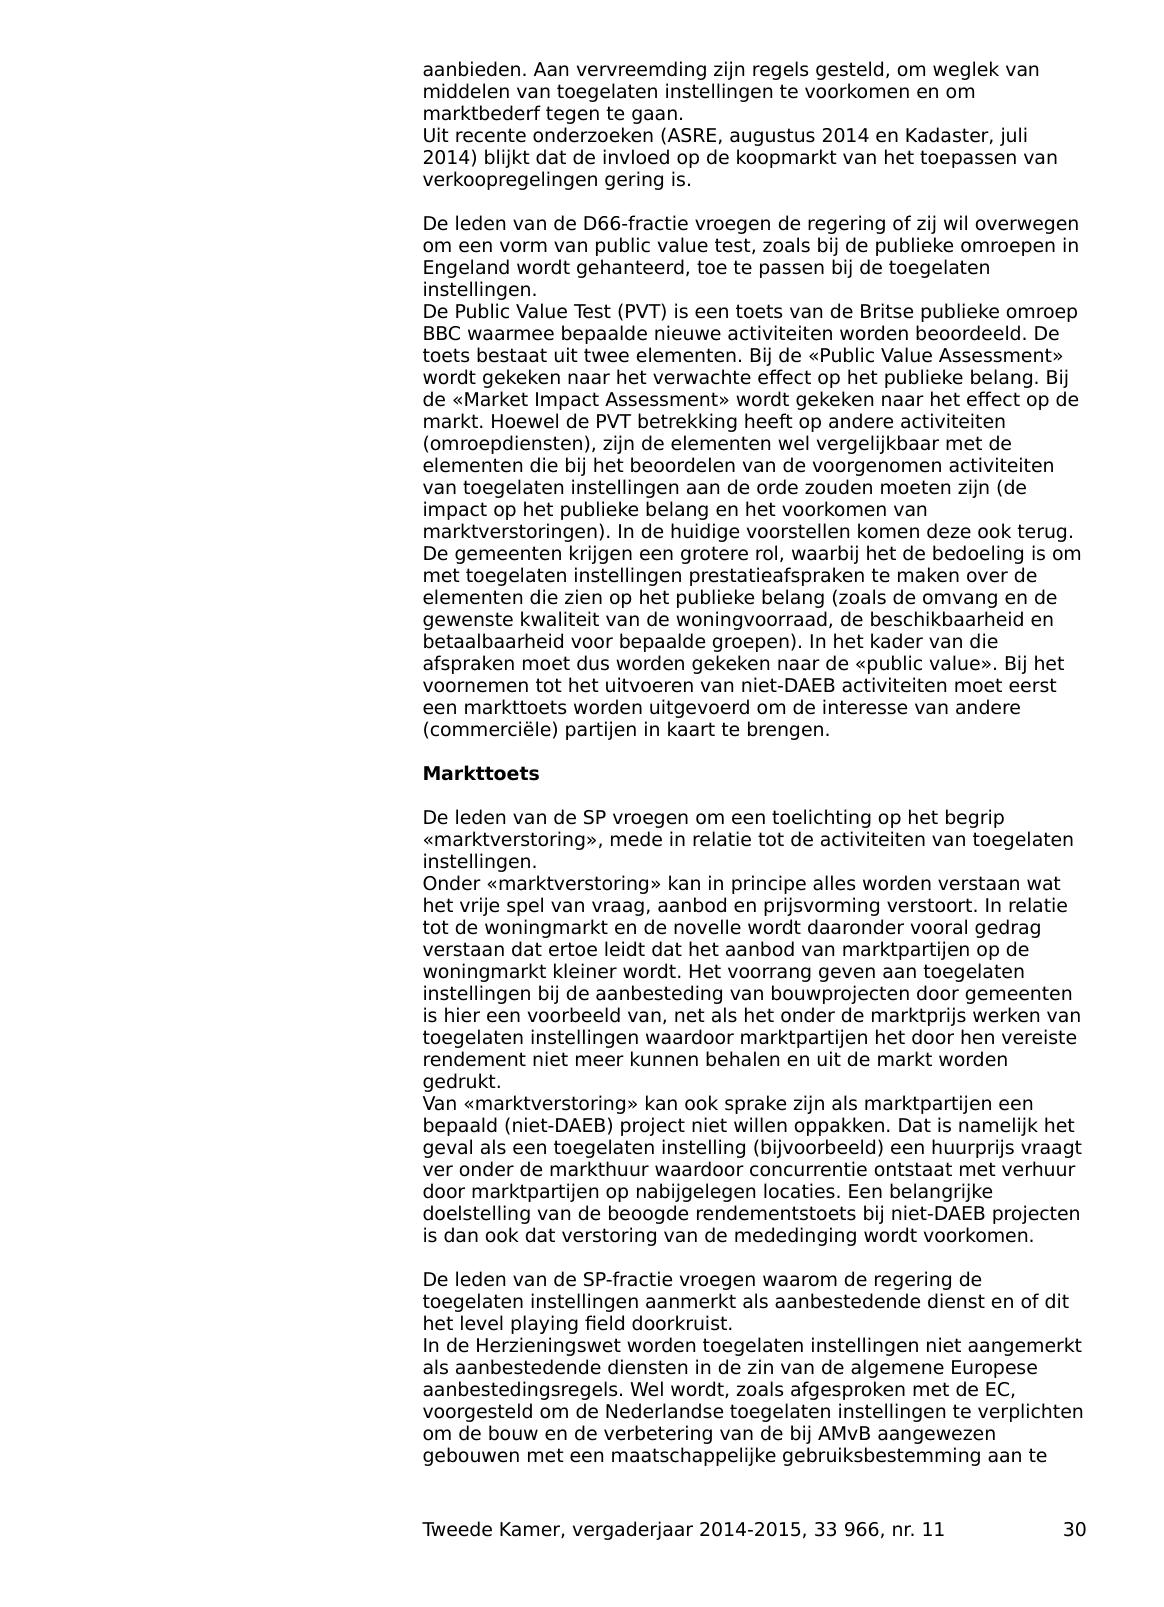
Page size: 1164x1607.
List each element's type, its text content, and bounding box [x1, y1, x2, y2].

text Onder «marktverstoring» kan in principe alles worden verstaan wat het vrije spel van vraag, aanbod en prijsvorming verstoort. In relatie tot de woningmarkt en de novelle wordt daaronder vooral gedrag verstaan dat ertoe leidt dat het aanbod van marktpartijen op de woningmarkt kleiner wordt. Het voorrang geven aan toegelaten instellingen bij de aanbesteding van bouwprojecten door gemeenten is hier een voorbeeld van, net als het onder de marktprijs werken van toegelaten instellingen waardoor marktpartijen het door hen vereiste rendement niet meer kunnen behalen en uit de markt worden gedrukt. [422, 873, 1087, 1093]
text De leden van de SP vroegen om een toelichting op het begrip «marktverstoring», mede in relatie tot de activiteiten van toegelaten instellingen. [422, 807, 1087, 873]
text Van «marktverstoring» kan ook sprake zijn als marktpartijen een bepaald (niet-DAEB) project niet willen oppakken. Dat is namelijk het geval als een toegelaten instelling (bijvoorbeeld) een huurprijs vraagt ver onder de markthuur waardoor concurrentie ontstaat met verhuur door marktpartijen op nabijgelegen locaties. Een belangrijke doelstelling van de beoogde rendementstoets bij niet-DAEB projecten is dan ook dat verstoring van de mededinging wordt voorkomen. [422, 1093, 1087, 1247]
text De leden van de SP-fractie vroegen waarom de regering de toegelaten instellingen aanmerkt als aanbestedende dienst en of dit het level playing field doorkruist. [422, 1269, 1087, 1335]
text Uit recente onderzoeken (ASRE, augustus 2014 en Kadaster, juli 2014) blijkt dat de invloed op de koopmarkt van het toepassen van verkoopregelingen gering is. [422, 125, 1087, 191]
text In de Herzieningswet worden toegelaten instellingen niet aangemerkt als aanbestedende diensten in de zin van de algemene Europese aanbestedingsregels. Wel wordt, zoals afgesproken met de EC, voorgesteld om de Nederlandse toegelaten instellingen te verplichten om de bouw en de verbetering van de bij AMvB aangewezen gebouwen met een maatschappelijke gebruiksbestemming aan te [422, 1335, 1087, 1467]
text aanbieden. Aan vervreemding zijn regels gesteld, om weglek van middelen van toegelaten instellingen te voorkomen en om marktbederf tegen te gaan. [422, 59, 1087, 125]
text De leden van de D66-fractie vroegen de regering of zij wil overwegen om een vorm van public value test, zoals bij de publieke omroepen in Engeland wordt gehanteerd, toe te passen bij de toegelaten instellingen. [422, 213, 1087, 301]
subtitle Markttoets [422, 763, 1087, 785]
text De Public Value Test (PVT) is een toets van de Britse publieke omroep BBC waarmee bepaalde nieuwe activiteiten worden beoordeeld. De toets bestaat uit twee elementen. Bij de «Public Value Assessment» wordt gekeken naar het verwachte effect op het publieke belang. Bij de «Market Impact Assessment» wordt gekeken naar het effect op de markt. Hoewel de PVT betrekking heeft op andere activiteiten (omroepdiensten), zijn de elementen wel vergelijkbaar met de elementen die bij het beoordelen van de voorgenomen activiteiten van toegelaten instellingen aan de orde zouden moeten zijn (de impact op het publieke belang en het voorkomen van marktverstoringen). In de huidige voorstellen komen deze ook terug. De gemeenten krijgen een grotere rol, waarbij het de bedoeling is om met toegelaten instellingen prestatieafspraken te maken over de elementen die zien op het publieke belang (zoals de omvang en de gewenste kwaliteit van de woningvoorraad, de beschikbaarheid en betaalbaarheid voor bepaalde groepen). In het kader van die afspraken moet dus worden gekeken naar de «public value». Bij het voornemen tot het uitvoeren van niet-DAEB activiteiten moet eerst een markttoets worden uitgevoerd om de interesse van andere (commerciële) partijen in kaart te brengen. [422, 301, 1087, 741]
